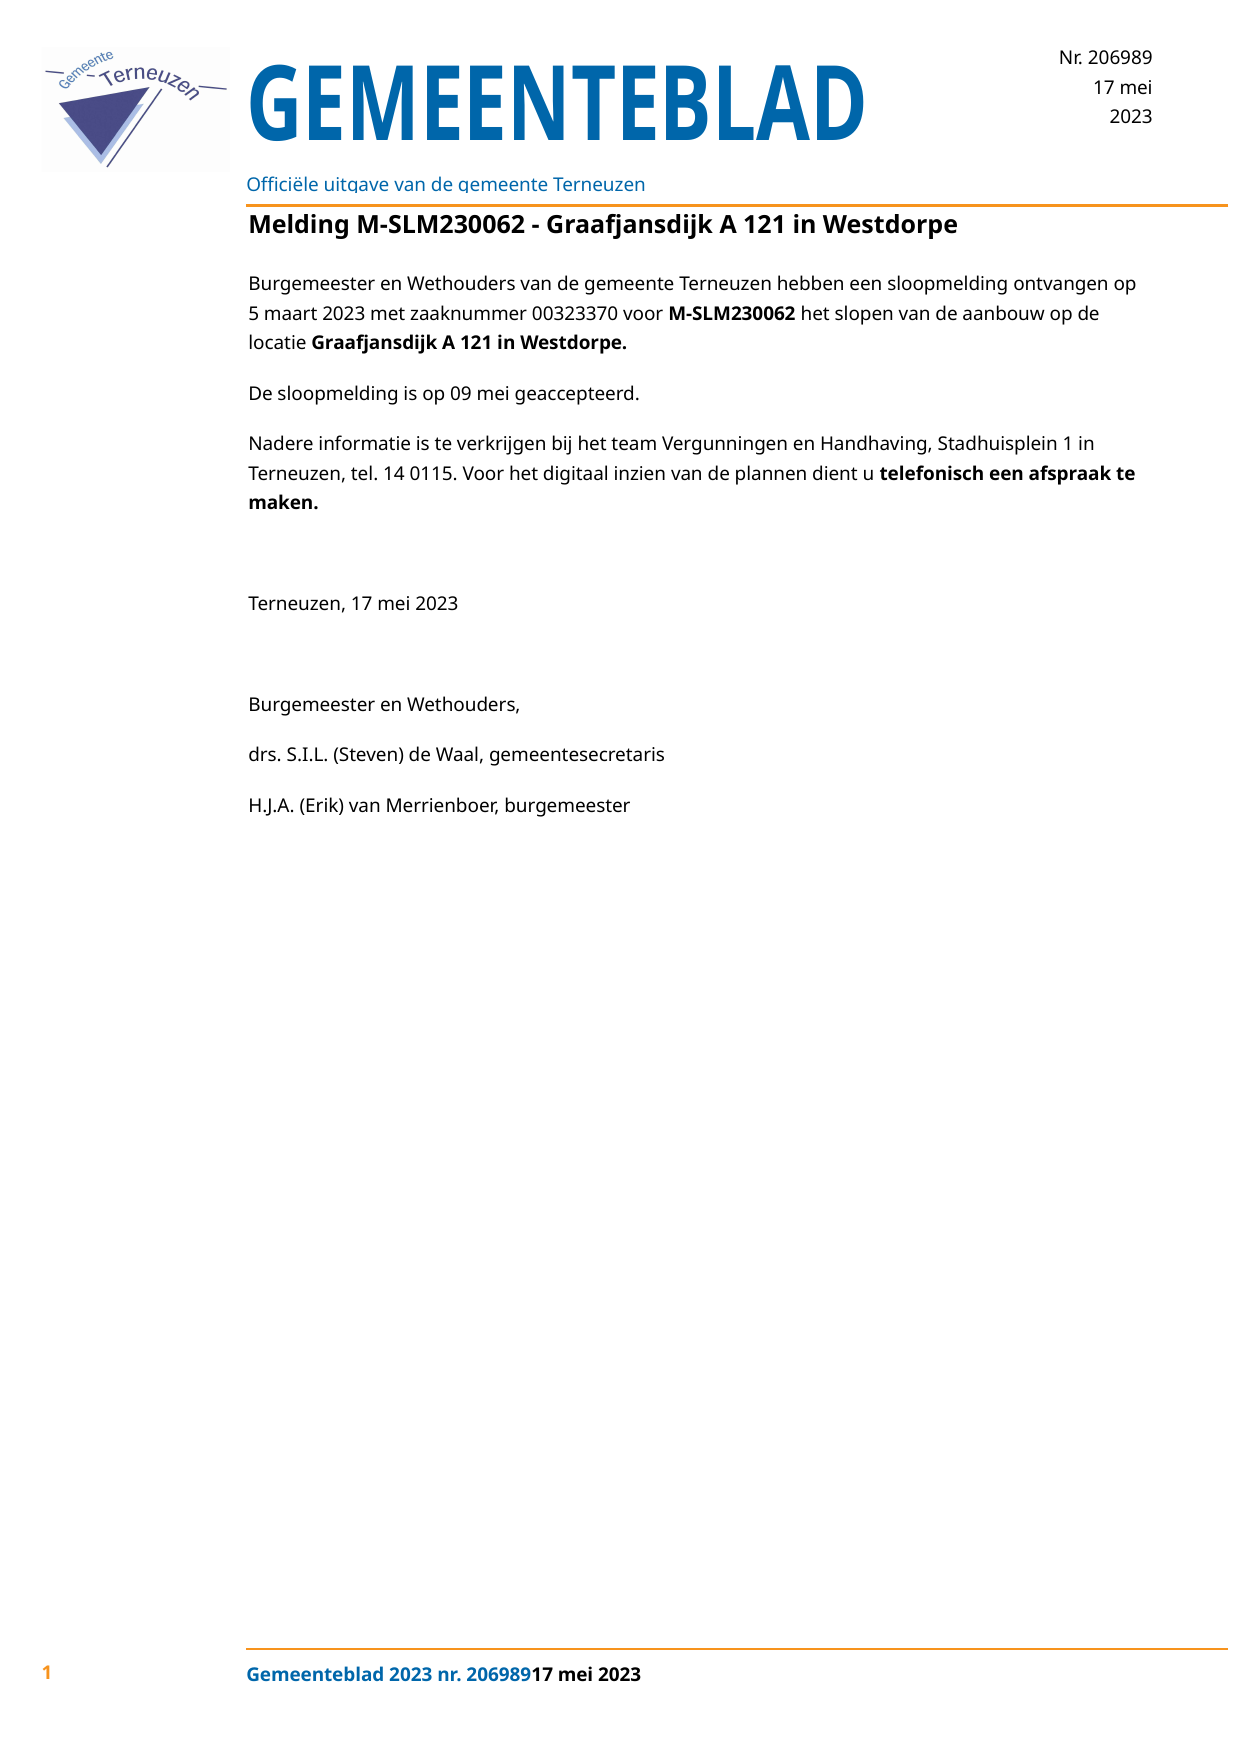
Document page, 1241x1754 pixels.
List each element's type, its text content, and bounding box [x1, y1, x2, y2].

text Terneuzen, 17 mei 2023 [248, 590, 1152, 616]
text De sloopmelding is op 09 mei geaccepteerd. [248, 380, 1152, 406]
text Nadere informatie is te verkrijgen bij het team Vergunningen en Handhaving, Stadhuisplein 1 in Terneuzen, tel. 14 0115. Voor het digitaal inzien van de plannen dient u telefonisch een afspraak te maken. [248, 430, 1152, 515]
text H.J.A. (Erik) van Merrienboer, burgemeester [248, 792, 1152, 818]
picture [41, 47, 231, 172]
text Burgemeester en Wethouders van de gemeente Terneuzen hebben een sloopmelding ontvangen op 5 maart 2023 met zaaknummer 00323370 voor M-SLM230062 het slopen van de aanbouw op de locatie Graafjansdijk A 121 in Westdorpe. [248, 270, 1152, 355]
text Burgemeester en Wethouders, [248, 691, 1152, 717]
text Melding M-SLM230062 - Graafjansdijk A 121 in Westdorpe [248, 207, 1152, 241]
text drs. S.I.L. (Steven) de Waal, gemeentesecretaris [248, 742, 1152, 767]
